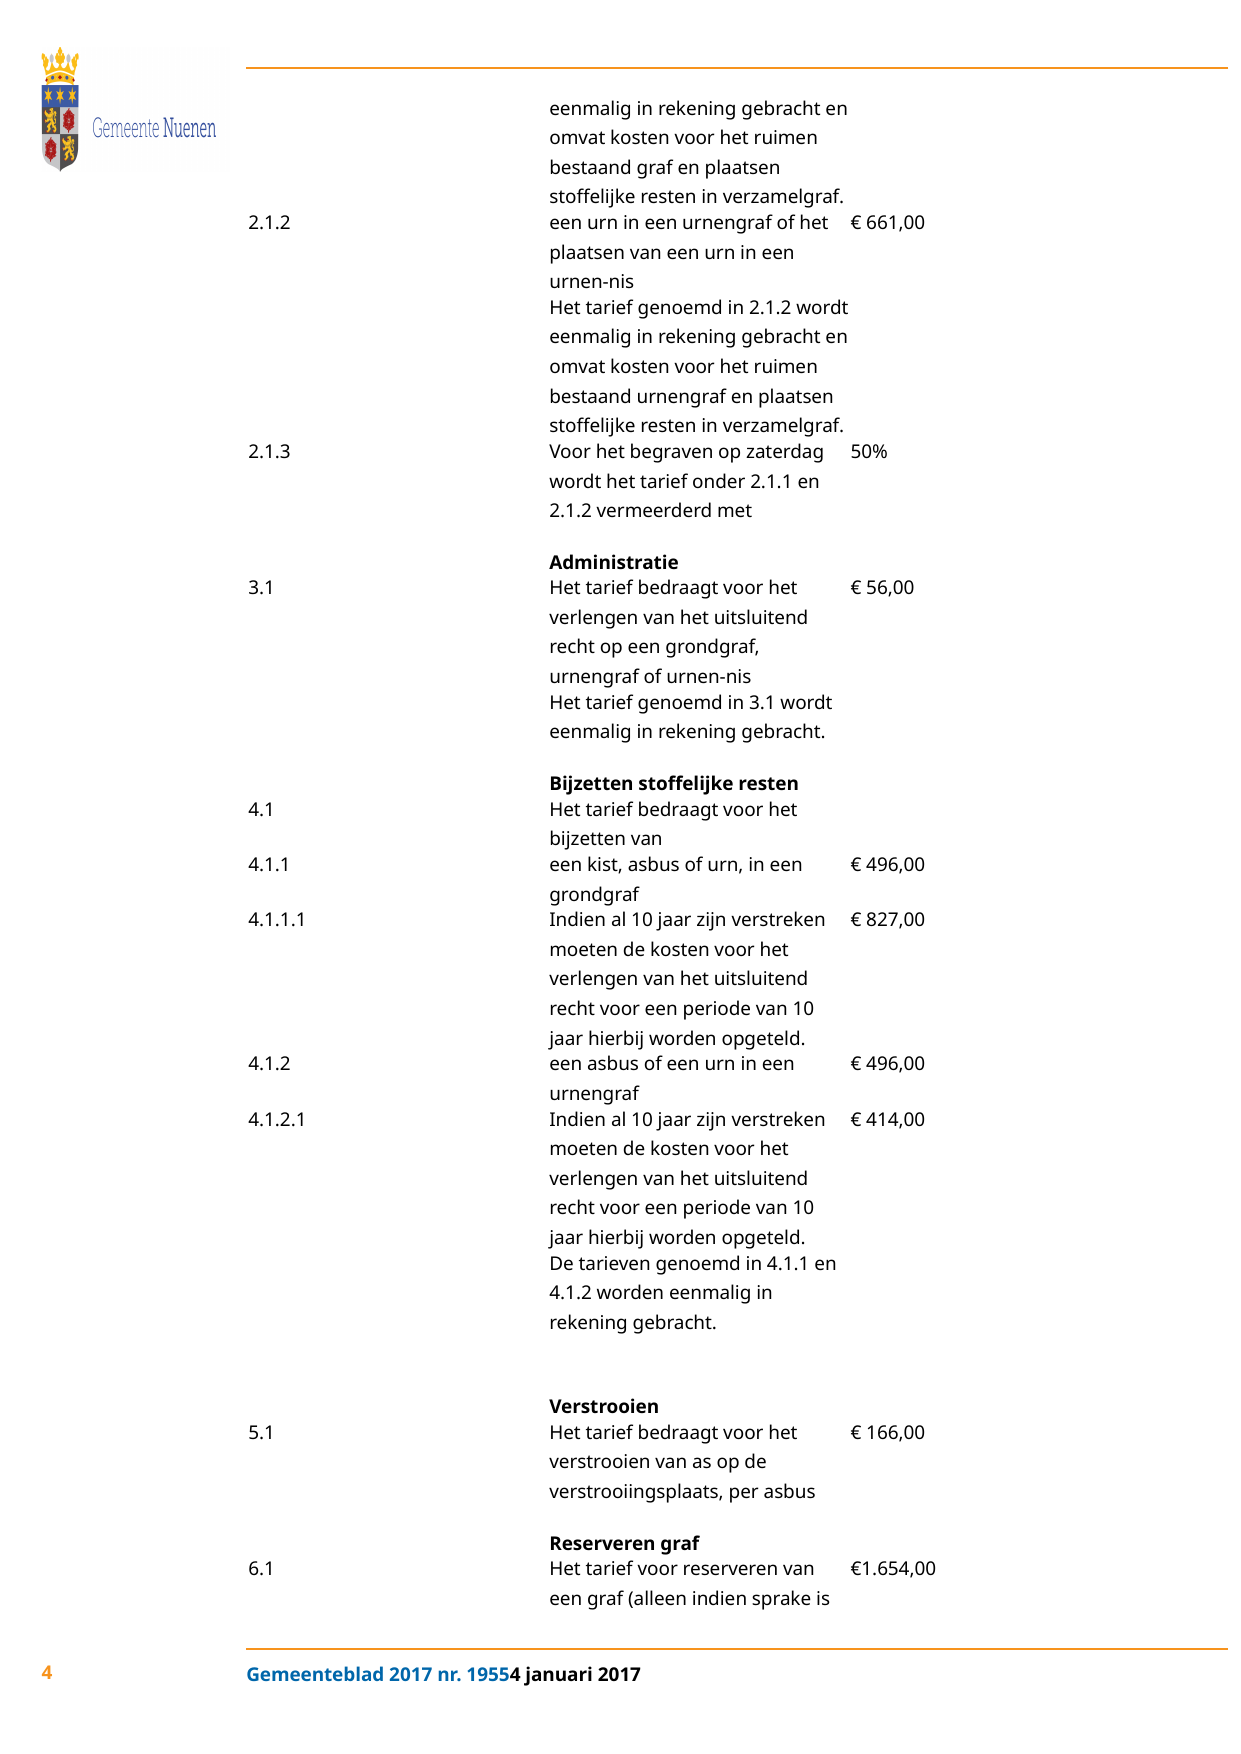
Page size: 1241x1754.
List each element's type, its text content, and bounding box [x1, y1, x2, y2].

table_cell Het tarief bedraagt voor het verstrooien van as op de verstrooiingsplaats, per asbus [549, 1419, 850, 1504]
table_cell 2.1.2 [248, 209, 549, 294]
table_cell € 661,00 [850, 209, 1152, 294]
table_cell Bijzetten stoffelijke resten [549, 770, 850, 796]
table_cell [248, 689, 549, 744]
table_cell [248, 523, 549, 549]
table_cell [850, 744, 1152, 770]
table_cell [850, 689, 1152, 744]
table_cell Het tarief genoemd in 3.1 wordt eenmalig in rekening gebracht. [549, 689, 850, 744]
table_cell 6.1 [248, 1556, 549, 1611]
table_cell [850, 1250, 1152, 1335]
table_cell een kist, asbus of urn, in een grondgraf [549, 851, 850, 906]
table_cell [850, 549, 1152, 574]
table_cell € 827,00 [850, 906, 1152, 1051]
table_cell Het tarief voor reserveren van een graf (alleen indien sprake is [549, 1556, 850, 1611]
table_cell Administratie [549, 549, 850, 574]
table_header [850, 1368, 1152, 1393]
table_cell Het tarief genoemd in 2.1.2 wordt eenmalig in rekening gebracht en omvat kosten voor het ruimen bestaand urnengraf en plaatsen stoffelijke resten in verzamelgraf. [549, 294, 850, 438]
table_cell [850, 95, 1152, 209]
table_cell [549, 744, 850, 770]
table_cell Voor het begraven op zaterdag wordt het tarief onder 2.1.1 en 2.1.2 vermeerderd met [549, 438, 850, 523]
table_cell € 496,00 [850, 1051, 1152, 1106]
table_cell 2.1.3 [248, 438, 549, 523]
table_cell [850, 770, 1152, 796]
table_cell € 56,00 [850, 575, 1152, 689]
table_cell € 414,00 [850, 1106, 1152, 1250]
picture [41, 47, 231, 172]
table_cell [549, 523, 850, 549]
table_cell eenmalig in rekening gebracht en omvat kosten voor het ruimen bestaand graf en plaatsen stoffelijke resten in verzamelgraf. [549, 95, 850, 209]
table_cell 4.1.1.1 [248, 906, 549, 1051]
table_cell € 166,00 [850, 1419, 1152, 1504]
table_cell Reserveren graf [549, 1530, 850, 1556]
table_cell Verstrooien [549, 1394, 850, 1419]
table_cell 50% [850, 438, 1152, 523]
table_cell [248, 1530, 549, 1556]
table_cell [850, 523, 1152, 549]
table_cell [850, 1394, 1152, 1419]
table_cell 4.1.2 [248, 1051, 549, 1106]
table_cell [248, 95, 549, 209]
table_cell Het tarief bedraagt voor het bijzetten van [549, 796, 850, 851]
table_cell [850, 1504, 1152, 1530]
table_cell een urn in een urnengraf of het plaatsen van een urn in een urnen-nis [549, 209, 850, 294]
table_cell Het tarief bedraagt voor het verlengen van het uitsluitend recht op een grondgraf, urnengraf of urnen-nis [549, 575, 850, 689]
table_cell [549, 1504, 850, 1530]
table_cell 4.1.1 [248, 851, 549, 906]
table_cell [248, 294, 549, 438]
table_cell [248, 1504, 549, 1530]
table_cell €1.654,00 [850, 1556, 1152, 1611]
table_cell [248, 1250, 549, 1335]
table_cell Indien al 10 jaar zijn verstreken moeten de kosten voor het verlengen van het uitsluitend recht voor een periode van 10 jaar hierbij worden opgeteld. [549, 906, 850, 1051]
table_cell [850, 796, 1152, 851]
table_cell [248, 549, 549, 574]
table_cell 4.1.2.1 [248, 1106, 549, 1250]
table_cell [248, 1394, 549, 1419]
table_cell Indien al 10 jaar zijn verstreken moeten de kosten voor het verlengen van het uitsluitend recht voor een periode van 10 jaar hierbij worden opgeteld. [549, 1106, 850, 1250]
table_cell [248, 770, 549, 796]
table_cell € 496,00 [850, 851, 1152, 906]
table_cell 4.1 [248, 796, 549, 851]
table_cell [850, 1530, 1152, 1556]
table_header [549, 1368, 850, 1393]
table_cell [248, 744, 549, 770]
table_cell een asbus of een urn in een urnengraf [549, 1051, 850, 1106]
table_cell De tarieven genoemd in 4.1.1 en 4.1.2 worden eenmalig in rekening gebracht. [549, 1250, 850, 1335]
table_cell 5.1 [248, 1419, 549, 1504]
table_cell 3.1 [248, 575, 549, 689]
table_cell [850, 294, 1152, 438]
table_header [248, 1368, 549, 1393]
